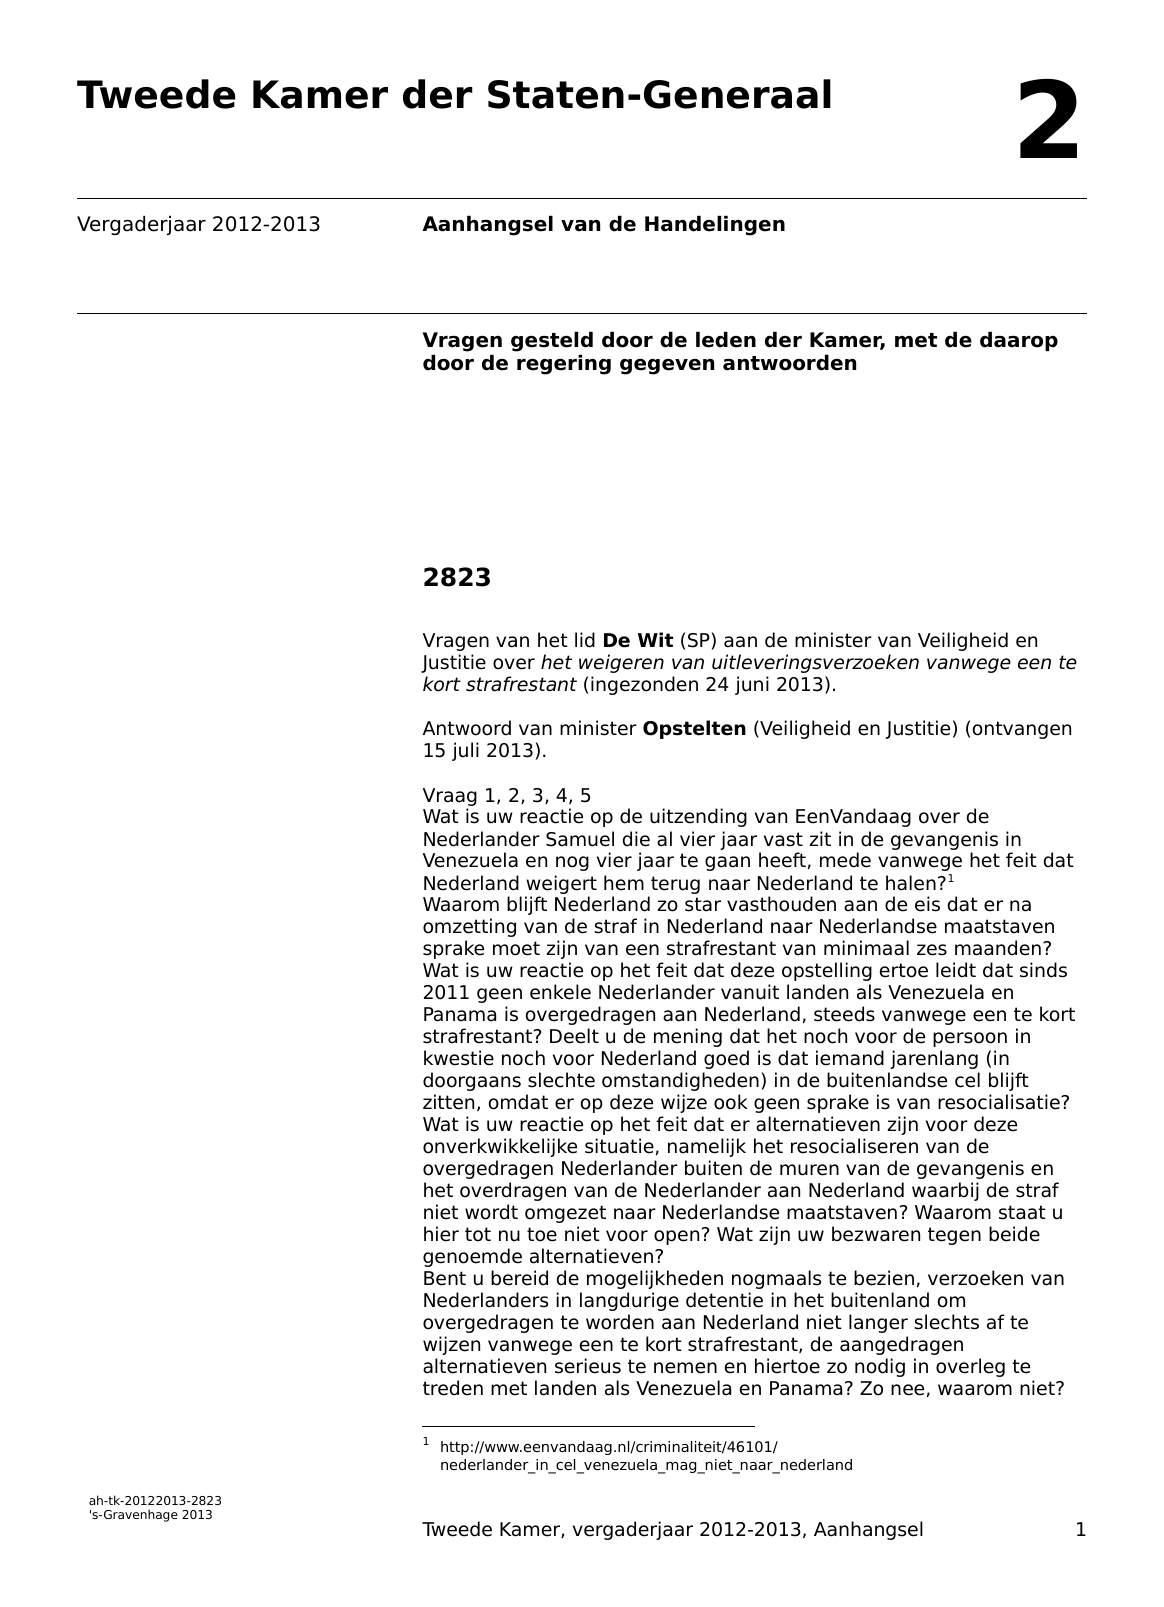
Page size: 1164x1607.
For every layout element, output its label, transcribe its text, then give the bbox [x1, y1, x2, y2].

table_header 2 [886, 59, 1087, 198]
text Bent u bereid de mogelijkheden nogmaals te bezien, verzoeken van Nederlanders in langdurige detentie in het buitenland om overgedragen te worden aan Nederland niet langer slechts af te wijzen vanwege een te kort strafrestant, de aangedragen alternatieven serieus te nemen en hiertoe zo nodig in overleg te treden met landen als Venezuela en Panama? Zo nee, waarom niet? [422, 1268, 1087, 1400]
table_cell Vragen gesteld door de leden der Kamer, met de daarop door de regering gegeven antwoorden [422, 314, 1087, 375]
text Antwoord van minister Opstelten (Veiligheid en Justitie) (ontvangen 15 juli 2013). [422, 718, 1087, 762]
table_header Tweede Kamer der Staten-Generaal [77, 59, 886, 198]
text Vragen van het lid De Wit (SP) aan de minister van Veiligheid en Justitie over het weigeren van uitleveringsverzoeken vanwege een te kort strafrestant (ingezonden 24 juni 2013). [422, 630, 1087, 696]
text 's-Gravenhage 2013 [88, 1508, 323, 1522]
text Waarom blijft Nederland zo star vasthouden aan de eis dat er na omzetting van de straf in Nederland naar Nederlandse maatstaven sprake moet zijn van een strafrestant van minimaal zes maanden? [422, 894, 1087, 960]
text http://www.eenvandaag.nl/criminaliteit/46101/nederlander_in_cel_venezuela_mag_niet_naar_nederland [422, 1435, 1087, 1474]
text ah-tk-20122013-2823 [88, 1494, 323, 1508]
table_cell Aanhangsel van de Handelingen [422, 199, 1087, 313]
text Wat is uw reactie op de uitzending van EenVandaag over de Nederlander Samuel die al vier jaar vast zit in de gevangenis in Venezuela en nog vier jaar te gaan heeft, mede vanwege het feit dat Nederland weigert hem terug naar Nederland te halen? [422, 806, 1087, 894]
table_cell [77, 314, 422, 375]
text Vraag 1, 2, 3, 4, 5 [422, 784, 1087, 806]
text 2823 [422, 563, 1087, 592]
text Wat is uw reactie op het feit dat deze opstelling ertoe leidt dat sinds 2011 geen enkele Nederlander vanuit landen als Venezuela en Panama is overgedragen aan Nederland, steeds vanwege een te kort strafrestant? Deelt u de mening dat het noch voor de persoon in kwestie noch voor Nederland goed is dat iemand jarenlang (in doorgaans slechte omstandigheden) in de buitenlandse cel blijft zitten, omdat er op deze wijze ook geen sprake is van resocialisatie? [422, 960, 1087, 1114]
text Wat is uw reactie op het feit dat er alternatieven zijn voor deze onverkwikkelijke situatie, namelijk het resocialiseren van de overgedragen Nederlander buiten de muren van de gevangenis en het overdragen van de Nederlander aan Nederland waarbij de straf niet wordt omgezet naar Nederlandse maatstaven? Waarom staat u hier tot nu toe niet voor open? Wat zijn uw bezwaren tegen beide genoemde alternatieven? [422, 1114, 1087, 1268]
table_cell Vergaderjaar 2012-2013 [77, 199, 422, 313]
